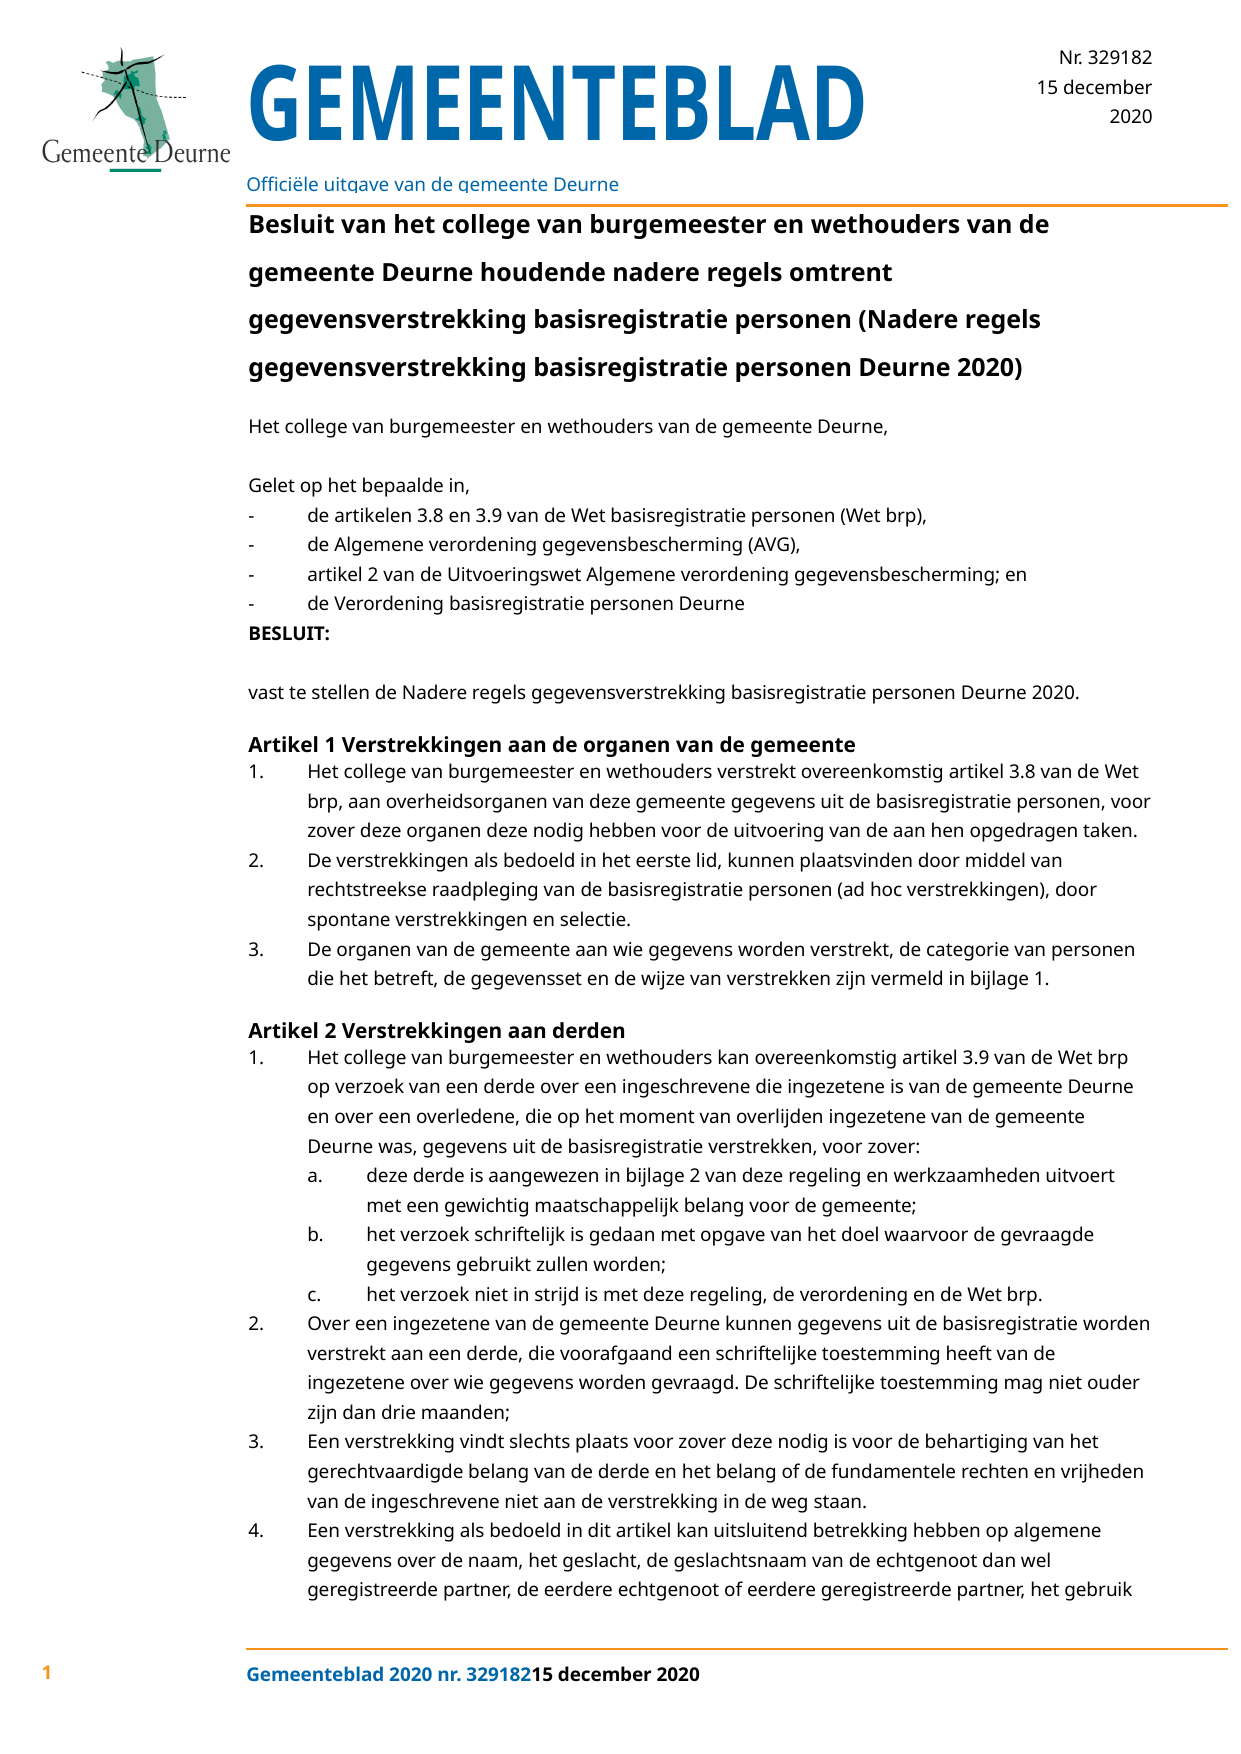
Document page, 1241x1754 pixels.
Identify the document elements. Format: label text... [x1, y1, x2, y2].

list Een verstrekking vindt slechts plaats voor zover deze nodig is voor de behartiging van het gerechtvaardigde belang van de derde en het belang of de fundamentele rechten en vrijheden van de ingeschrevene niet aan de verstrekking in de weg staan. [248, 1429, 1152, 1514]
list Over een ingezetene van de gemeente Deurne kunnen gegevens uit de basisregistratie worden verstrekt aan een derde, die voorafgaand een schriftelijke toestemming heeft van de ingezetene over wie gegevens worden gevraagd. De schriftelijke toestemming mag niet ouder zijn dan drie maanden; [248, 1310, 1152, 1425]
list het verzoek schriftelijk is gedaan met opgave van het doel waarvoor de gevraagde gegevens gebruikt zullen worden; [307, 1222, 1152, 1277]
text Besluit van het college van burgemeester en wethouders van de gemeente Deurne houdende nadere regels omtrent gegevensverstrekking basisregistratie personen (Nadere regels gegevensverstrekking basisregistratie personen Deurne 2020) [248, 207, 1152, 384]
list artikel 2 van de Uitvoeringswet Algemene verordening gegevensbescherming; en [248, 561, 1152, 587]
text BESLUIT: [248, 620, 1152, 646]
list de Verordening basisregistratie personen Deurne [248, 591, 1152, 616]
text Artikel 2 Verstrekkingen aan derden [248, 1016, 1152, 1044]
text Artikel 1 Verstrekkingen aan de organen van de gemeente [248, 730, 1152, 758]
list Het college van burgemeester en wethouders verstrekt overeenkomstig artikel 3.8 van de Wet brp, aan overheidsorganen van deze gemeente gegevens uit de basisregistratie personen, voor zover deze organen deze nodig hebben voor de uitvoering van de aan hen opgedragen taken. [248, 758, 1152, 843]
list de artikelen 3.8 en 3.9 van de Wet basisregistratie personen (Wet brp), [248, 502, 1152, 528]
list deze derde is aangewezen in bijlage 2 van deze regeling en werkzaamheden uitvoert met een gewichtig maatschappelijk belang voor de gemeente; [307, 1162, 1152, 1218]
text Gelet op het bepaalde in, [248, 472, 1152, 498]
text vast te stellen de Nadere regels gegevensverstrekking basisregistratie personen Deurne 2020. [248, 679, 1152, 705]
list de Algemene verordening gegevensbescherming (AVG), [248, 531, 1152, 557]
text Het college van burgemeester en wethouders van de gemeente Deurne, [248, 413, 1152, 439]
list De verstrekkingen als bedoeld in het eerste lid, kunnen plaatsvinden door middel van rechtstreekse raadpleging van de basisregistratie personen (ad hoc verstrekkingen), door spontane verstrekkingen en selectie. [248, 847, 1152, 932]
list De organen van de gemeente aan wie gegevens worden verstrekt, de categorie van personen die het betreft, de gegevensset en de wijze van verstrekken zijn vermeld in bijlage 1. [248, 936, 1152, 991]
list Het college van burgemeester en wethouders kan overeenkomstig artikel 3.9 van de Wet brp op verzoek van een derde over een ingeschrevene die ingezetene is van de gemeente Deurne en over een overledene, die op het moment van overlijden ingezetene van de gemeente Deurne was, gegevens uit de basisregistratie verstrekken, voor zover: [248, 1044, 1152, 1159]
picture [41, 47, 231, 172]
list het verzoek niet in strijd is met deze regeling, de verordening en de Wet brp. [307, 1281, 1152, 1307]
list Een verstrekking als bedoeld in dit artikel kan uitsluitend betrekking hebben op algemene gegevens over de naam, het geslacht, de geslachtsnaam van de echtgenoot dan wel geregistreerde partner, de eerdere echtgenoot of eerdere geregistreerde partner, het gebruik [248, 1517, 1152, 1602]
